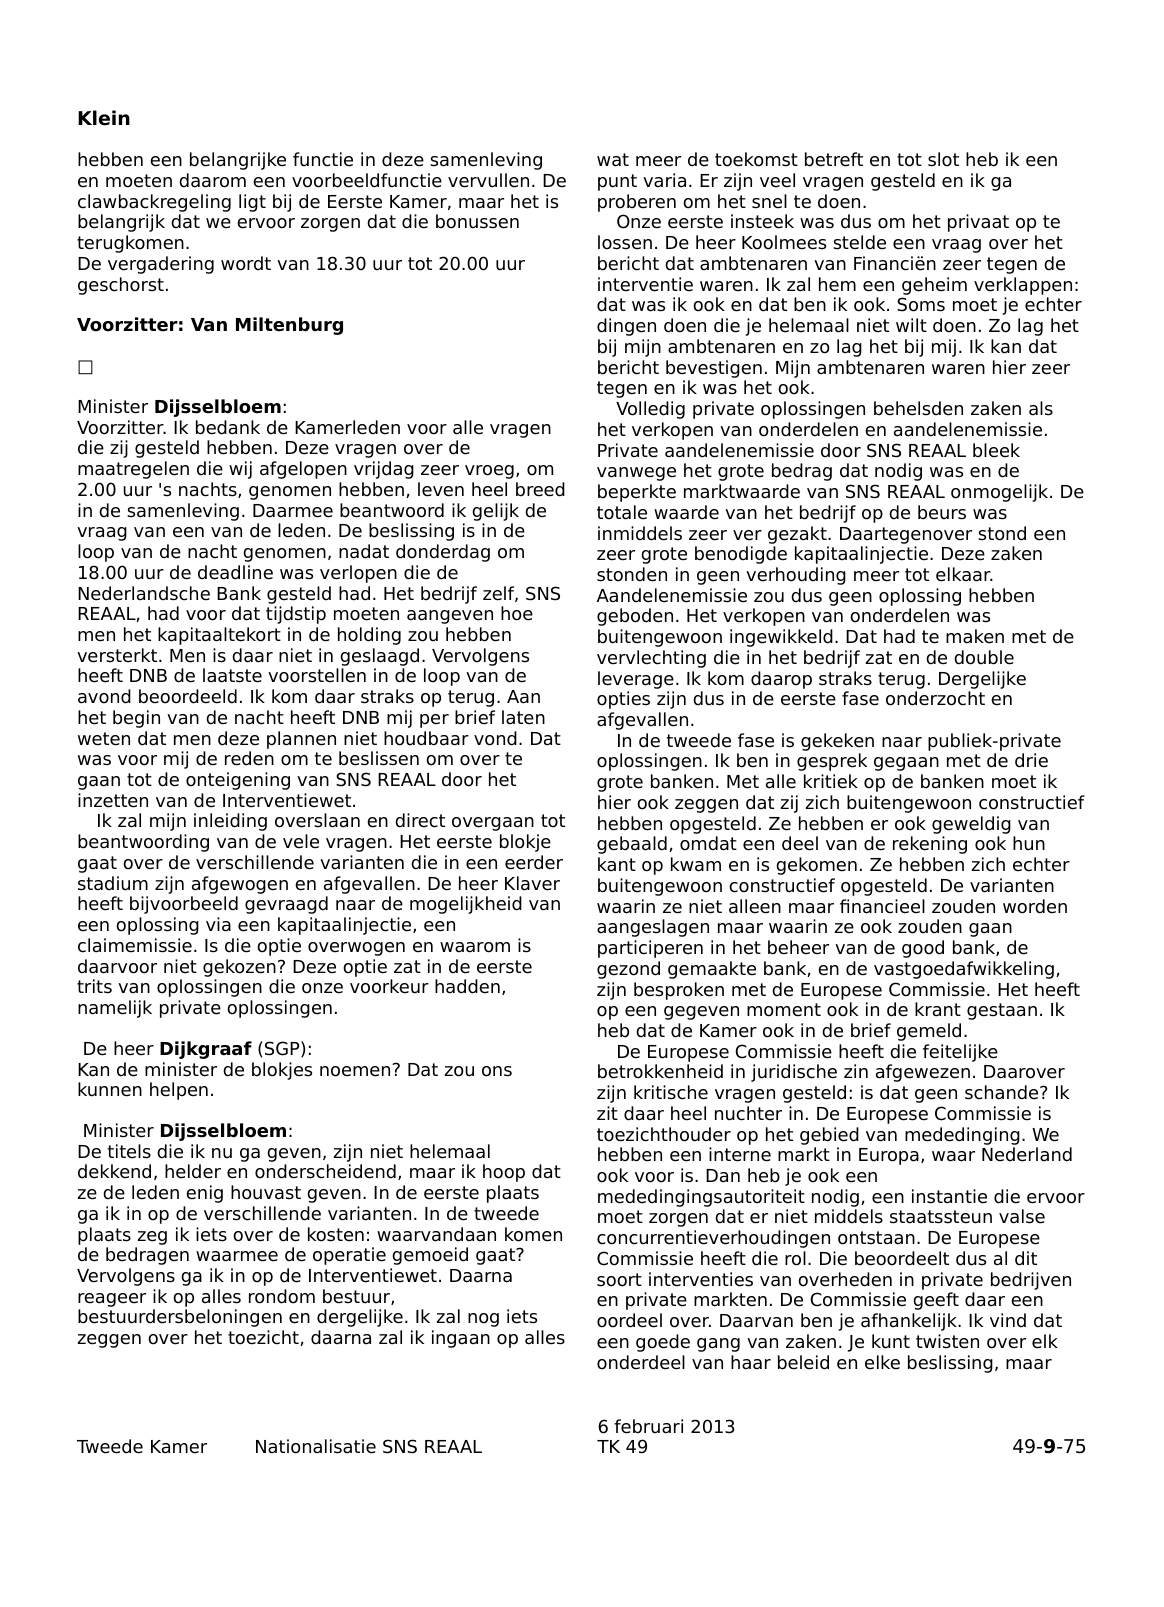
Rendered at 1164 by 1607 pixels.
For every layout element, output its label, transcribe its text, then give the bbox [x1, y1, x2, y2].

text Voorzitter. Ik bedank de Kamerleden voor alle vragen die zij gesteld hebben. Deze vragen over de maatregelen die wij afgelopen vrijdag zeer vroeg, om 2.00 uur 's nachts, genomen hebben, leven heel breed in de samenleving. Daarmee beantwoord ik gelijk de vraag van een van de leden. De beslissing is in de loop van de nacht genomen, nadat donderdag om 18.00 uur de deadline was verlopen die de Nederlandsche Bank gesteld had. Het bedrijf zelf, SNS REAAL, had voor dat tijdstip moeten aangeven hoe men het kapitaaltekort in de holding zou hebben versterkt. Men is daar niet in geslaagd. Vervolgens heeft DNB de laatste voorstellen in de loop van de avond beoordeeld. Ik kom daar straks op terug. Aan het begin van de nacht heeft DNB mij per brief laten weten dat men deze plannen niet houdbaar vond. Dat was voor mij de reden om te beslissen om over te gaan tot de onteigening van SNS REAAL door het inzetten van de Interventiewet. [77, 417, 567, 811]
text Minister Dijsselbloem: [77, 1121, 567, 1142]
text In de tweede fase is gekeken naar publiek-private oplossingen. Ik ben in gesprek gegaan met de drie grote banken. Met alle kritiek op de banken moet ik hier ook zeggen dat zij zich buitengewoon constructief hebben opgesteld. Ze hebben er ook geweldig van gebaald, omdat een deel van de rekening ook hun kant op kwam en is gekomen. Ze hebben zich echter buitengewoon constructief opgesteld. De varianten waarin ze niet alleen maar financieel zouden worden aangeslagen maar waarin ze ook zouden gaan participeren in het beheer van de good bank, de gezond gemaakte bank, en de vastgoedafwikkeling, zijn besproken met de Europese Commissie. Het heeft op een gegeven moment ook in de krant gestaan. Ik heb dat de Kamer ook in de brief gemeld. [596, 731, 1087, 1042]
text De heer Dijkgraaf (SGP): [77, 1039, 567, 1059]
text De vergadering wordt van 18.30 uur tot 20.00 uur geschorst. [77, 254, 567, 295]
text hebben een belangrijke functie in deze samenleving en moeten daarom een voorbeeldfunctie vervullen. De clawbackregeling ligt bij de Eerste Kamer, maar het is belangrijk dat we ervoor zorgen dat die bonussen terugkomen. [77, 150, 567, 254]
text Ik zal mijn inleiding overslaan en direct overgaan tot beantwoording van de vele vragen. Het eerste blokje gaat over de verschillende varianten die in een eerder stadium zijn afgewogen en afgevallen. De heer Klaver heeft bijvoorbeeld gevraagd naar de mogelijkheid van een oplossing via een kapitaalinjectie, een claimemissie. Is die optie overwogen en waarom is daarvoor niet gekozen? Deze optie zat in de eerste trits van oplossingen die onze voorkeur hadden, namelijk private oplossingen. [77, 811, 567, 1019]
text De Europese Commissie heeft die feitelijke betrokkenheid in juridische zin afgewezen. Daarover zijn kritische vragen gesteld: is dat geen schande? Ik zit daar heel nuchter in. De Europese Commissie is toezichthouder op het gebied van mededinging. We hebben een interne markt in Europa, waar Nederland ook voor is. Dan heb je ook een mededingingsautoriteit nodig, een instantie die ervoor moet zorgen dat er niet middels staatssteun valse concurrentieverhoudingen ontstaan. De Europese Commissie heeft die rol. Die beoordeelt dus al dit soort interventies van overheden in private bedrijven en private markten. De Commissie geeft daar een oordeel over. Daarvan ben je afhankelijk. Ik vind dat een goede gang van zaken. Je kunt twisten over elk onderdeel van haar beleid en elke beslissing, maar [596, 1042, 1087, 1373]
text De titels die ik nu ga geven, zijn niet helemaal dekkend, helder en onderscheidend, maar ik hoop dat ze de leden enig houvast geven. In de eerste plaats ga ik in op de verschillende varianten. In de tweede plaats zeg ik iets over de kosten: waarvandaan komen de bedragen waarmee de operatie gemoeid gaat? Vervolgens ga ik in op de Interventiewet. Daarna reageer ik op alles rondom bestuur, bestuurdersbeloningen en dergelijke. Ik zal nog iets zeggen over het toezicht, daarna zal ik ingaan op alles [77, 1142, 567, 1349]
text Onze eerste insteek was dus om het privaat op te lossen. De heer Koolmees stelde een vraag over het bericht dat ambtenaren van Financiën zeer tegen de interventie waren. Ik zal hem een geheim verklappen: dat was ik ook en dat ben ik ook. Soms moet je echter dingen doen die je helemaal niet wilt doen. Zo lag het bij mijn ambtenaren en zo lag het bij mij. Ik kan dat bericht bevestigen. Mijn ambtenaren waren hier zeer tegen en ik was het ook. [596, 212, 1087, 399]
text Minister Dijsselbloem: [77, 397, 567, 417]
text wat meer de toekomst betreft en tot slot heb ik een punt varia. Er zijn veel vragen gesteld en ik ga proberen om het snel te doen. [596, 150, 1087, 212]
text Kan de minister de blokjes noemen? Dat zou ons kunnen helpen. [77, 1059, 567, 1101]
text Voorzitter: Van Miltenburg [77, 315, 567, 336]
text Volledig private oplossingen behelsden zaken als het verkopen van onderdelen en aandelenemissie. Private aandelenemissie door SNS REAAL bleek vanwege het grote bedrag dat nodig was en de beperkte marktwaarde van SNS REAAL onmogelijk. De totale waarde van het bedrijf op de beurs was inmiddels zeer ver gezakt. Daartegenover stond een zeer grote benodigde kapitaalinjectie. Deze zaken stonden in geen verhouding meer tot elkaar. Aandelenemissie zou dus geen oplossing hebben geboden. Het verkopen van onderdelen was buitengewoon ingewikkeld. Dat had te maken met de vervlechting die in het bedrijf zat en de double leverage. Ik kom daarop straks terug. Dergelijke opties zijn dus in de eerste fase onderzocht en afgevallen. [596, 399, 1087, 731]
text □ [77, 356, 567, 377]
